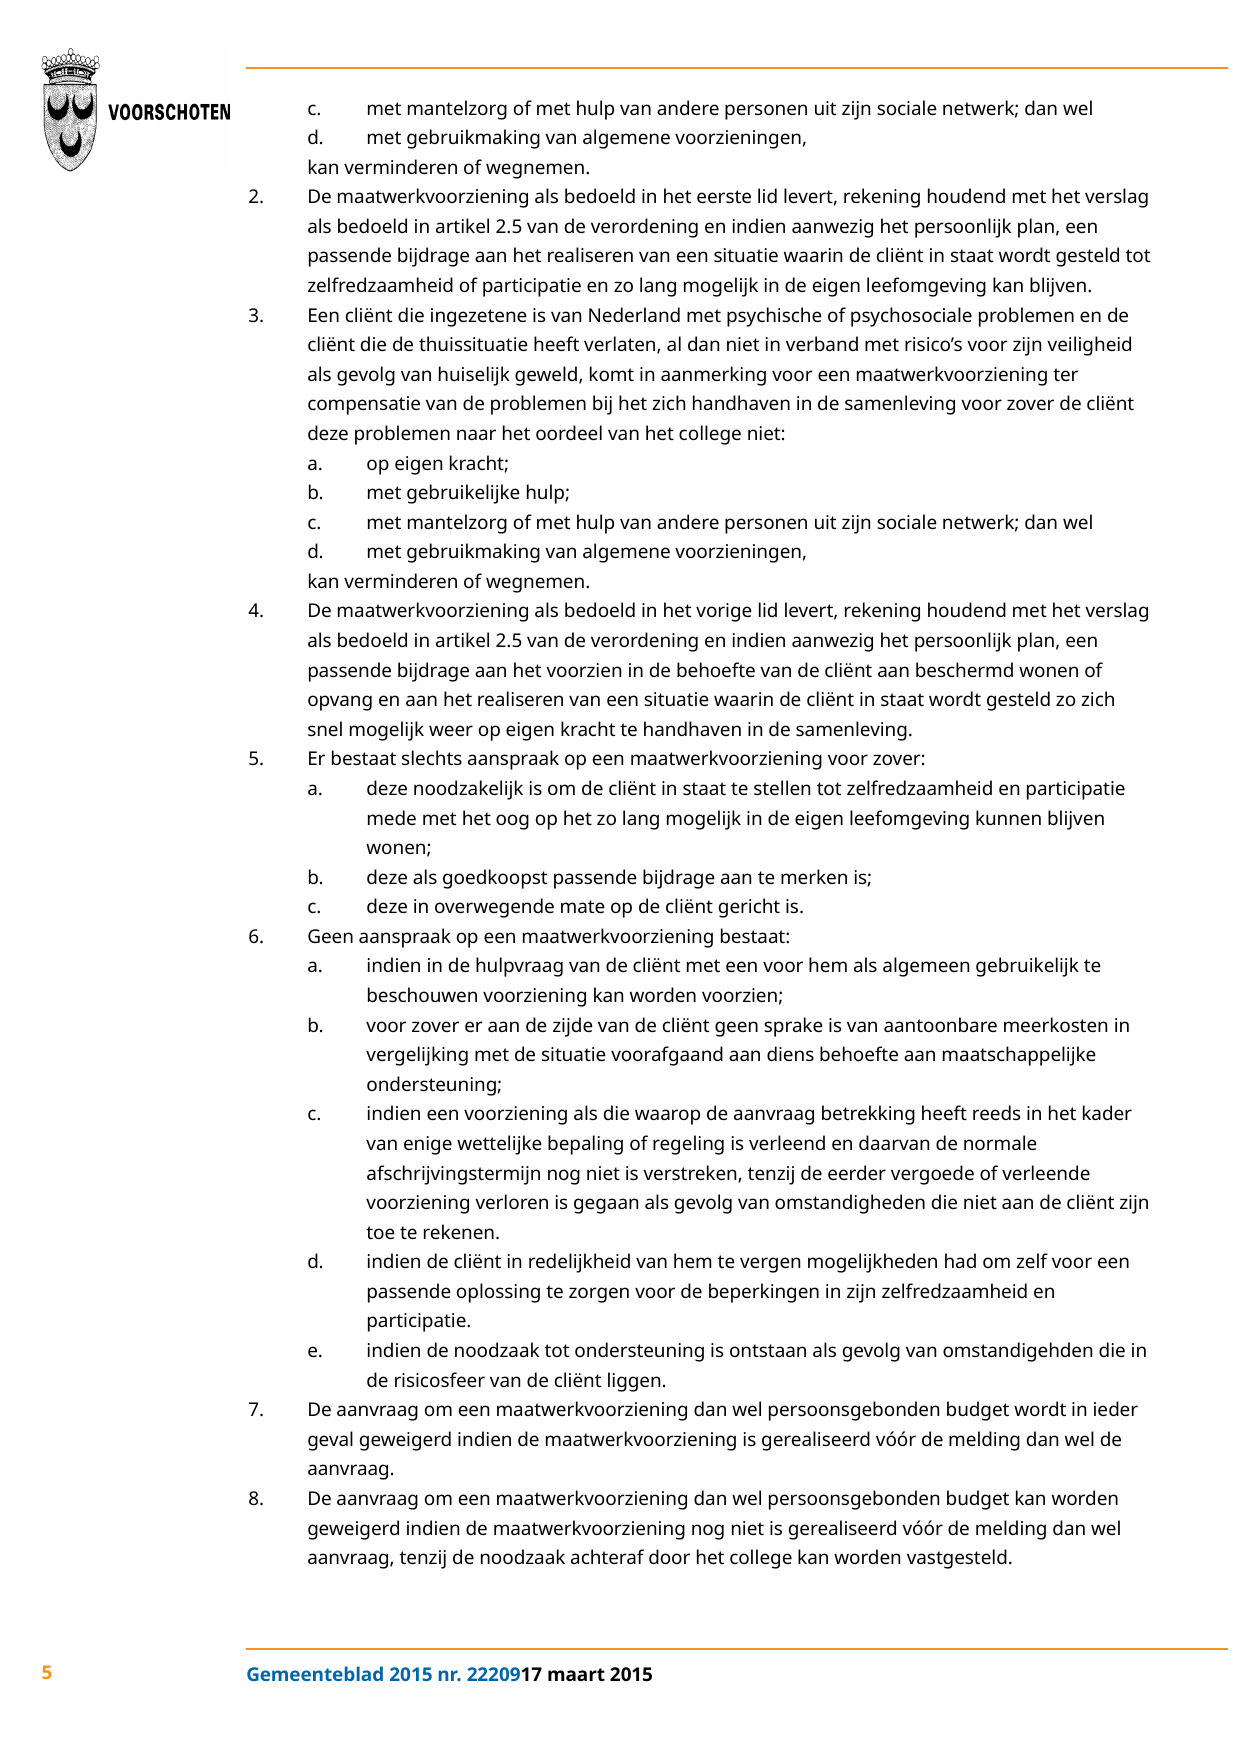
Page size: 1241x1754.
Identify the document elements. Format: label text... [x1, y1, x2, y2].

list Er bestaat slechts aanspraak op een maatwerkvoorziening voor zover: [248, 746, 1152, 771]
list op eigen kracht; [307, 450, 1152, 476]
list indien een voorziening als die waarop de aanvraag betrekking heeft reeds in het kader van enige wettelijke bepaling of regeling is verleend en daarvan de normale afschrijvingstermijn nog niet is verstreken, tenzij de eerder vergoede of verleende voorziening verloren is gegaan als gevolg van omstandigheden die niet aan de cliënt zijn toe te rekenen. [307, 1101, 1152, 1245]
list indien de noodzaak tot ondersteuning is ontstaan als gevolg van omstandigehden die in de risicosfeer van de cliënt liggen. [307, 1337, 1152, 1393]
list met mantelzorg of met hulp van andere personen uit zijn sociale netwerk; dan wel [307, 509, 1152, 535]
list met gebruikmaking van algemene voorzieningen, [307, 538, 1152, 564]
list met gebruikelijke hulp; [307, 479, 1152, 505]
list voor zover er aan de zijde van de cliënt geen sprake is van aantoonbare meerkosten in vergelijking met de situatie voorafgaand aan diens behoefte aan maatschappelijke ondersteuning; [307, 1012, 1152, 1097]
picture [41, 47, 231, 172]
list De maatwerkvoorziening als bedoeld in het eerste lid levert, rekening houdend met het verslag als bedoeld in artikel 2.5 van de verordening en indien aanwezig het persoonlijk plan, een passende bijdrage aan het realiseren van een situatie waarin de cliënt in staat wordt gesteld tot zelfredzaamheid of participatie en zo lang mogelijk in de eigen leefomgeving kan blijven. [248, 183, 1152, 298]
list met gebruikmaking van algemene voorzieningen, [307, 124, 1152, 150]
list deze als goedkoopst passende bijdrage aan te merken is; [307, 864, 1152, 890]
list deze noodzakelijk is om de cliënt in staat te stellen tot zelfredzaamheid en participatie mede met het oog op het zo lang mogelijk in de eigen leefomgeving kunnen blijven wonen; [307, 775, 1152, 860]
list De aanvraag om een maatwerkvoorziening dan wel persoonsgebonden budget wordt in ieder geval geweigerd indien de maatwerkvoorziening is gerealiseerd vóór de melding dan wel de aanvraag. [248, 1396, 1152, 1481]
list indien de cliënt in redelijkheid van hem te vergen mogelijkheden had om zelf voor een passende oplossing te zorgen voor de beperkingen in zijn zelfredzaamheid en participatie. [307, 1248, 1152, 1333]
list deze in overwegende mate op de cliënt gericht is. [307, 893, 1152, 919]
list kan verminderen of wegnemen. [248, 154, 1152, 180]
list indien in de hulpvraag van de cliënt met een voor hem als algemeen gebruikelijk te beschouwen voorziening kan worden voorzien; [307, 953, 1152, 1008]
list Geen aanspraak op een maatwerkvoorziening bestaat: [248, 923, 1152, 949]
list De aanvraag om een maatwerkvoorziening dan wel persoonsgebonden budget kan worden geweigerd indien de maatwerkvoorziening nog niet is gerealiseerd vóór de melding dan wel aanvraag, tenzij de noodzaak achteraf door het college kan worden vastgesteld. [248, 1485, 1152, 1570]
list Een cliënt die ingezetene is van Nederland met psychische of psychosociale problemen en de cliënt die de thuissituatie heeft verlaten, al dan niet in verband met risico’s voor zijn veiligheid als gevolg van huiselijk geweld, komt in aanmerking voor een maatwerkvoorziening ter compensatie van de problemen bij het zich handhaven in de samenleving voor zover de cliënt deze problemen naar het oordeel van het college niet: [248, 302, 1152, 446]
list De maatwerkvoorziening als bedoeld in het vorige lid levert, rekening houdend met het verslag als bedoeld in artikel 2.5 van de verordening en indien aanwezig het persoonlijk plan, een passende bijdrage aan het voorzien in de behoefte van de cliënt aan beschermd wonen of opvang en aan het realiseren van een situatie waarin de cliënt in staat wordt gesteld zo zich snel mogelijk weer op eigen kracht te handhaven in de samenleving. [248, 598, 1152, 742]
list kan verminderen of wegnemen. [248, 568, 1152, 594]
list met mantelzorg of met hulp van andere personen uit zijn sociale netwerk; dan wel [307, 95, 1152, 121]
